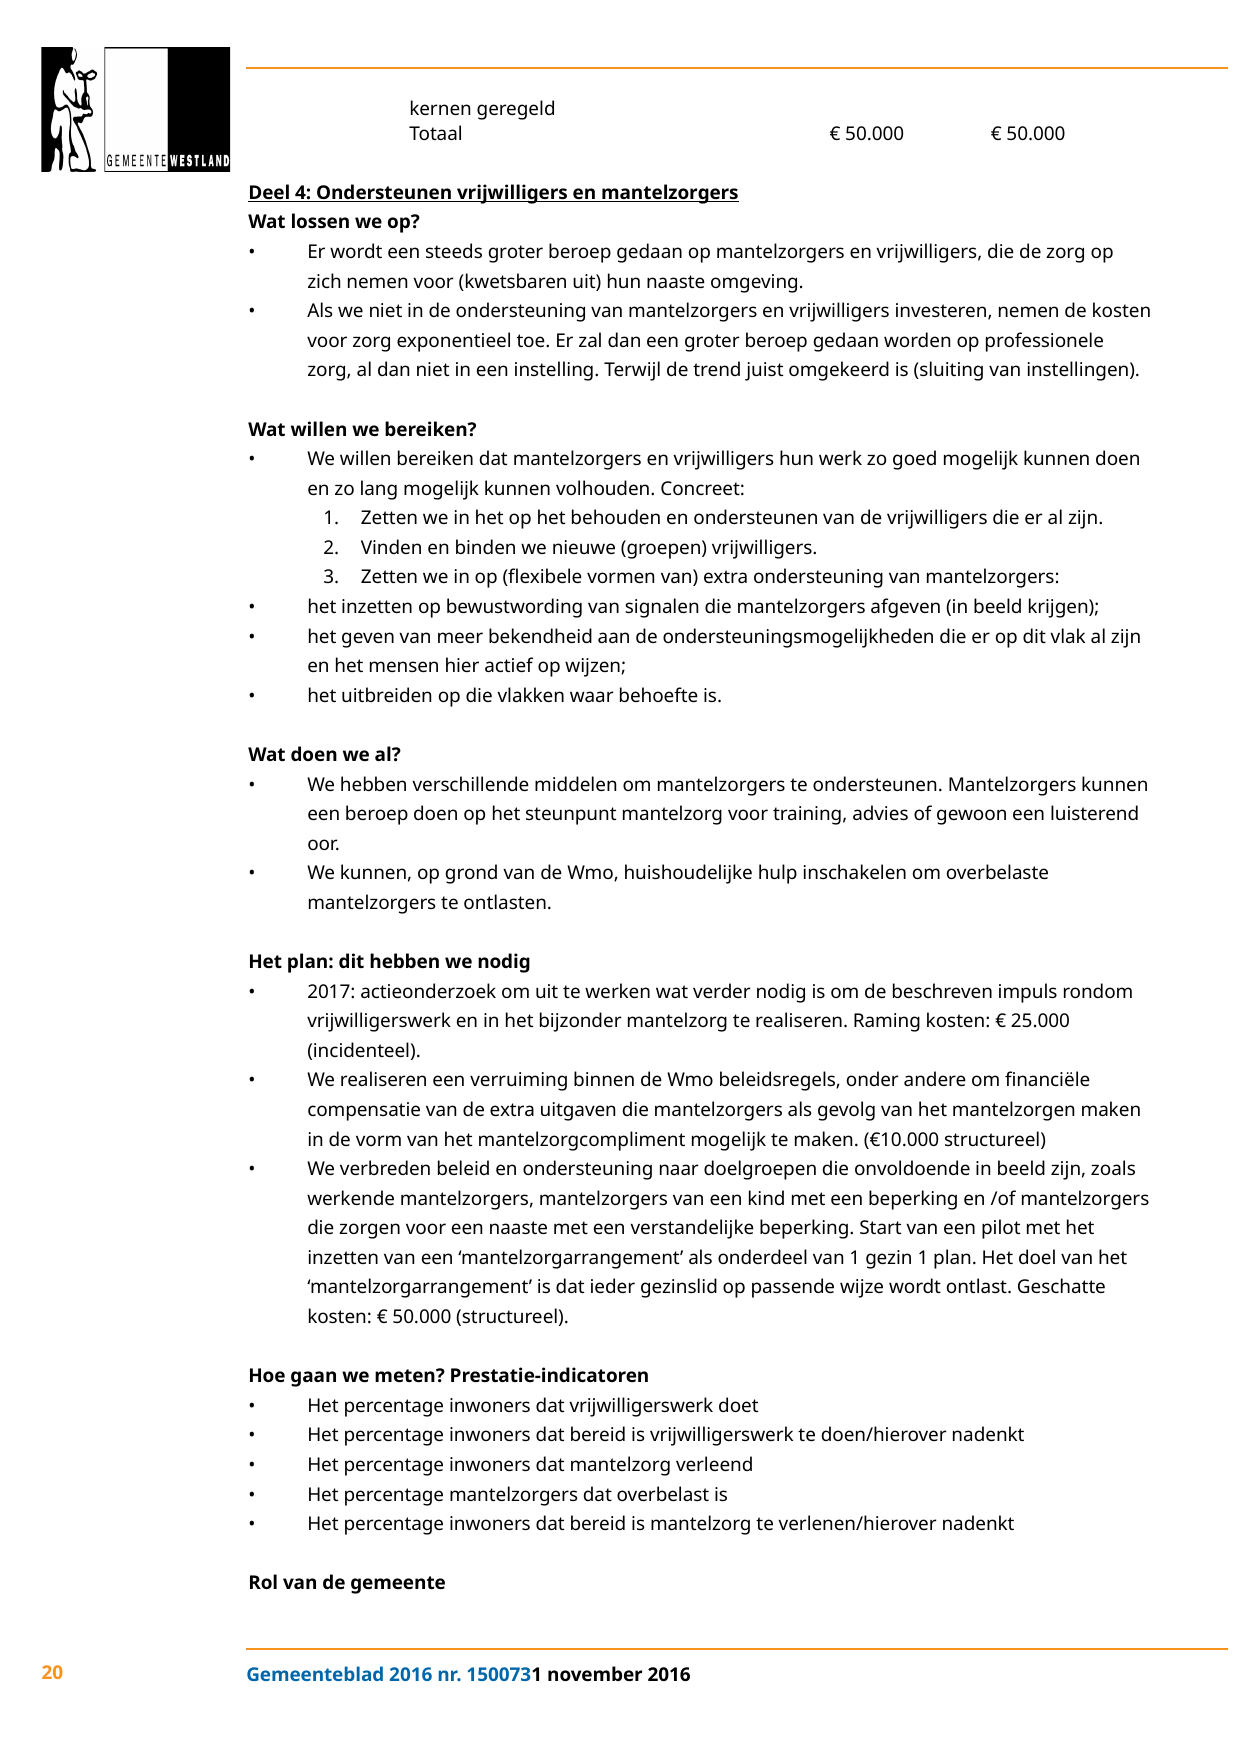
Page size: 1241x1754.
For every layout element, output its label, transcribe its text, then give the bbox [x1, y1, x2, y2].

list Het percentage inwoners dat mantelzorg verleend [248, 1451, 1152, 1477]
list We verbreden beleid en ondersteuning naar doelgroepen die onvoldoende in beeld zijn, zoals werkende mantelzorgers, mantelzorgers van een kind met een beperking en /of mantelzorgers die zorgen voor een naaste met een verstandelijke beperking. Start van een pilot met het inzetten van een ‘mantelzorgarrangement’ als onderdeel van 1 gezin 1 plan. Het doel van het ‘mantelzorgarrangement’ is dat ieder gezinslid op passende wijze wordt ontlast. Geschatte kosten: € 50.000 (structureel). [248, 1155, 1152, 1329]
text Wat doen we al? [248, 741, 1152, 767]
list We kunnen, op grond van de Wmo, huishoudelijke hulp inschakelen om overbelaste mantelzorgers te ontlasten. [248, 859, 1152, 915]
list Er wordt een steeds groter beroep gedaan op mantelzorgers en vrijwilligers, die de zorg op zich nemen voor (kwetsbaren uit) hun naaste omgeving. [248, 238, 1152, 293]
list Het percentage inwoners dat bereid is mantelzorg te verlenen/hierover nadenkt [248, 1510, 1152, 1536]
table_cell Totaal [409, 121, 829, 146]
table_cell € 50.000 [991, 121, 1152, 146]
list We willen bereiken dat mantelzorgers en vrijwilligers hun werk zo goed mogelijk kunnen doen en zo lang mogelijk kunnen volhouden. Concreet: [248, 445, 1152, 501]
list het inzetten op bewustwording van signalen die mantelzorgers afgeven (in beeld krijgen); [248, 593, 1152, 619]
text Wat willen we bereiken? [248, 416, 1152, 441]
picture [41, 47, 231, 172]
list Het percentage inwoners dat vrijwilligerswerk doet [248, 1392, 1152, 1418]
list We hebben verschillende middelen om mantelzorgers te ondersteunen. Mantelzorgers kunnen een beroep doen op het steunpunt mantelzorg voor training, advies of gewoon een luisterend oor. [248, 771, 1152, 856]
list Het percentage inwoners dat bereid is vrijwilligerswerk te doen/hierover nadenkt [248, 1422, 1152, 1447]
list Als we niet in de ondersteuning van mantelzorgers en vrijwilligers investeren, nemen de kosten voor zorg exponentieel toe. Er zal dan een groter beroep gedaan worden op professionele zorg, al dan niet in een instelling. Terwijl de trend juist omgekeerd is (sluiting van instellingen). [248, 297, 1152, 382]
list 2017: actieonderzoek om uit te werken wat verder nodig is om de beschreven impuls rondom vrijwilligerswerk en in het bijzonder mantelzorg te realiseren. Raming kosten: € 25.000 (incidenteel). [248, 978, 1152, 1063]
table_cell [248, 95, 409, 121]
table_cell [248, 121, 409, 146]
table_cell [829, 95, 991, 121]
table_cell [991, 95, 1152, 121]
list Zetten we in op (flexibele vormen van) extra ondersteuning van mantelzorgers: [323, 564, 1152, 589]
list Vinden en binden we nieuwe (groepen) vrijwilligers. [323, 534, 1152, 560]
list het geven van meer bekendheid aan de ondersteuningsmogelijkheden die er op dit vlak al zijn en het mensen hier actief op wijzen; [248, 623, 1152, 678]
table_cell kernen geregeld [409, 95, 829, 121]
text Rol van de gemeente [248, 1569, 1152, 1595]
text Hoe gaan we meten? Prestatie-indicatoren [248, 1362, 1152, 1388]
list We realiseren een verruiming binnen de Wmo beleidsregels, onder andere om financiële compensatie van de extra uitgaven die mantelzorgers als gevolg van het mantelzorgen maken in de vorm van het mantelzorgcompliment mogelijk te maken. (€10.000 structureel) [248, 1067, 1152, 1151]
list Het percentage mantelzorgers dat overbelast is [248, 1481, 1152, 1506]
list Zetten we in het op het behouden en ondersteunen van de vrijwilligers die er al zijn. [323, 504, 1152, 530]
text Deel 4: Ondersteunen vrijwilligers en mantelzorgers [248, 179, 1152, 205]
list het uitbreiden op die vlakken waar behoefte is. [248, 682, 1152, 708]
text Wat lossen we op? [248, 209, 1152, 234]
table_cell € 50.000 [829, 121, 991, 146]
text Het plan: dit hebben we nodig [248, 948, 1152, 974]
